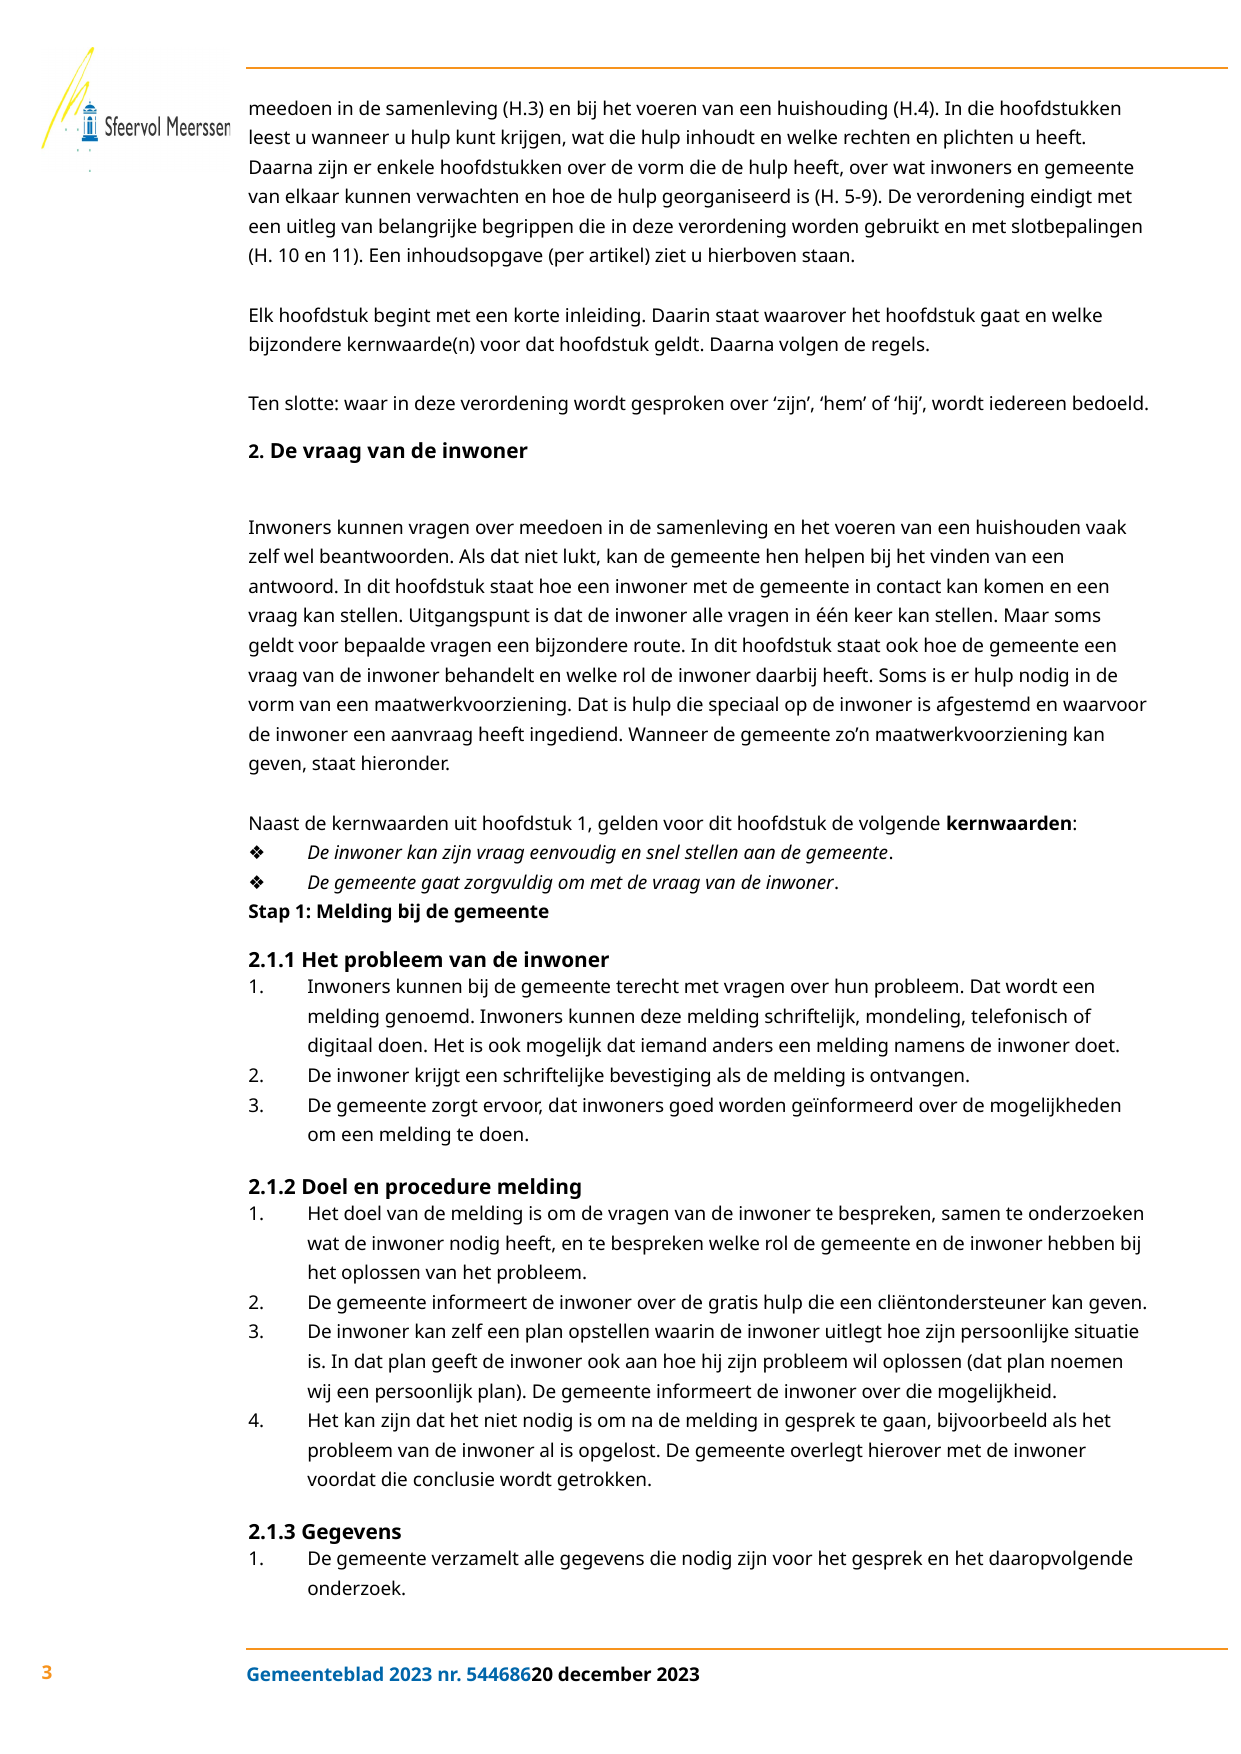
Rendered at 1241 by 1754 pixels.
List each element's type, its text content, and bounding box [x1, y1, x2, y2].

text 2.1.2 Doel en procedure melding [248, 1172, 1152, 1200]
list De inwoner kan zelf een plan opstellen waarin de inwoner uitlegt hoe zijn persoonlijke situatie is. In dat plan geeft de inwoner ook aan hoe hij zijn probleem wil oplossen (dat plan noemen wij een persoonlijk plan). De gemeente informeert de inwoner over die mogelijkheid. [248, 1319, 1152, 1403]
list Het doel van de melding is om de vragen van de inwoner te bespreken, samen te onderzoeken wat de inwoner nodig heeft, en te bespreken welke rol de gemeente en de inwoner hebben bij het oplossen van het probleem. [248, 1200, 1152, 1285]
text 2. De vraag van de inwoner [248, 436, 1152, 465]
text meedoen in de samenleving (H.3) en bij het voeren van een huishouding (H.4). In die hoofdstukken leest u wanneer u hulp kunt krijgen, wat die hulp inhoudt en welke rechten en plichten u heeft. Daarna zijn er enkele hoofdstukken over de vorm die de hulp heeft, over wat inwoners en gemeente van elkaar kunnen verwachten en hoe de hulp georganiseerd is (H. 5-9). De verordening eindigt met een uitleg van belangrijke begrippen die in deze verordening worden gebruikt en met slotbepalingen (H. 10 en 11). Een inhoudsopgave (per artikel) ziet u hierboven staan. [248, 95, 1152, 268]
text Stap 1: Melding bij de gemeente [248, 898, 1152, 924]
text 2.1.3 Gegevens [248, 1517, 1152, 1545]
text Ten slotte: waar in deze verordening wordt gesproken over ‘zijn’, ‘hem’ of ‘hij’, wordt iedereen bedoeld. [248, 391, 1152, 416]
list De gemeente informeert de inwoner over de gratis hulp die een cliëntondersteuner kan geven. [248, 1289, 1152, 1315]
text Naast de kernwaarden uit hoofdstuk 1, gelden voor dit hoofdstuk de volgende kernwaarden: [248, 810, 1152, 836]
text Elk hoofdstuk begint met een korte inleiding. Daarin staat waarover het hoofdstuk gaat en welke bijzondere kernwaarde(n) voor dat hoofdstuk geldt. Daarna volgen de regels. [248, 302, 1152, 357]
list Het kan zijn dat het niet nodig is om na de melding in gesprek te gaan, bijvoorbeeld als het probleem van de inwoner al is opgelost. De gemeente overlegt hierover met de inwoner voordat die conclusie wordt getrokken. [248, 1407, 1152, 1492]
list De gemeente zorgt ervoor, dat inwoners goed worden geïnformeerd over de mogelijkheden om een melding te doen. [248, 1092, 1152, 1147]
list De inwoner krijgt een schriftelijke bevestiging als de melding is ontvangen. [248, 1062, 1152, 1088]
text Inwoners kunnen vragen over meedoen in de samenleving en het voeren van een huishouden vaak zelf wel beantwoorden. Als dat niet lukt, kan de gemeente hen helpen bij het vinden van een antwoord. In dit hoofdstuk staat hoe een inwoner met de gemeente in contact kan komen en een vraag kan stellen. Uitgangspunt is dat de inwoner alle vragen in één keer kan stellen. Maar soms geldt voor bepaalde vragen een bijzondere route. In dit hoofdstuk staat ook hoe de gemeente een vraag van de inwoner behandelt en welke rol de inwoner daarbij heeft. Soms is er hulp nodig in de vorm van een maatwerkvoorziening. Dat is hulp die speciaal op de inwoner is afgestemd en waarvoor de inwoner een aanvraag heeft ingediend. Wanneer de gemeente zo’n maatwerkvoorziening kan geven, staat hieronder. [248, 514, 1152, 776]
list De gemeente verzamelt alle gegevens die nodig zijn voor het gesprek en het daaropvolgende onderzoek. [248, 1545, 1152, 1601]
text 2.1.1 Het probleem van de inwoner [248, 945, 1152, 973]
picture [41, 47, 231, 172]
list De gemeente gaat zorgvuldig om met de vraag van de inwoner. [248, 869, 1152, 895]
list Inwoners kunnen bij de gemeente terecht met vragen over hun probleem. Dat wordt een melding genoemd. Inwoners kunnen deze melding schriftelijk, mondeling, telefonisch of digitaal doen. Het is ook mogelijk dat iemand anders een melding namens de inwoner doet. [248, 973, 1152, 1058]
list De inwoner kan zijn vraag eenvoudig en snel stellen aan de gemeente. [248, 839, 1152, 865]
